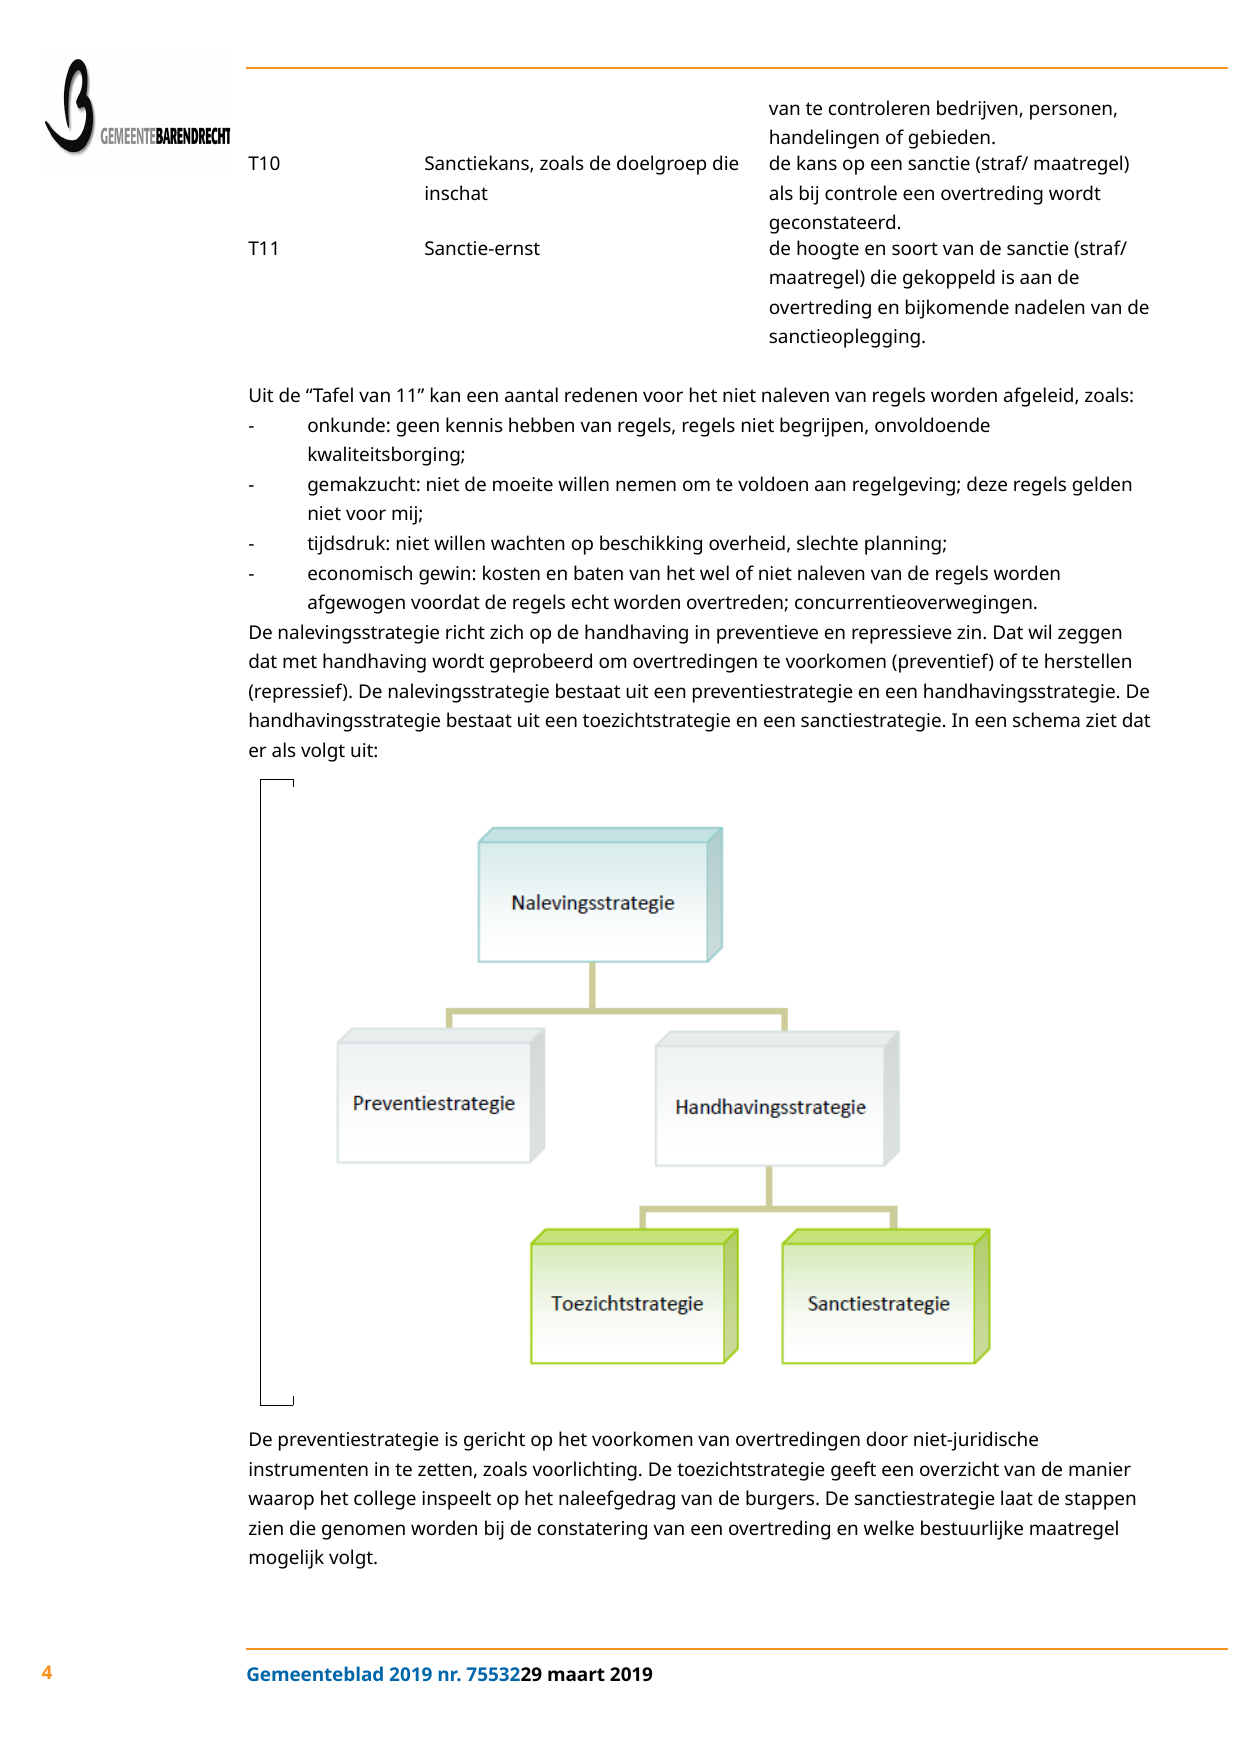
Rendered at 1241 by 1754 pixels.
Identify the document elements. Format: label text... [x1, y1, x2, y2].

list economisch gewin: kosten en baten van het wel of niet naleven van de regels worden afgewogen voordat de regels echt worden overtreden; concurrentieoverwegingen. [248, 560, 1152, 615]
picture [41, 47, 231, 172]
table_cell T11 [248, 235, 424, 349]
table_cell de kans op een sanctie (straf/ maatregel) als bij controle een overtreding wordt geconstateerd. [769, 150, 1152, 235]
table_cell de hoogte en soort van de sanctie (straf/ maatregel) die gekoppeld is aan de overtreding en bijkomende nadelen van de sanctieoplegging. [769, 235, 1152, 349]
picture [268, 787, 1037, 1396]
table_cell Sanctie-ernst [424, 235, 769, 349]
list tijdsdruk: niet willen wachten op beschikking overheid, slechte planning; [248, 530, 1152, 556]
table_cell [424, 95, 769, 150]
table_cell Sanctiekans, zoals de doelgroep die inschat [424, 150, 769, 235]
table_cell van te controleren bedrijven, personen, handelingen of gebieden. [769, 95, 1152, 150]
list gemakzucht: niet de moeite willen nemen om te voldoen aan regelgeving; deze regels gelden niet voor mij; [248, 471, 1152, 526]
table_cell T10 [248, 150, 424, 235]
text De nalevingsstrategie richt zich op de handhaving in preventieve en repressieve zin. Dat wil zeggen dat met handhaving wordt geprobeerd om overtredingen te voorkomen (preventief) of te herstellen (repressief). De nalevingsstrategie bestaat uit een preventiestrategie en een handhavingsstrategie. De handhavingsstrategie bestaat uit een toezichtstrategie en een sanctiestrategie. In een schema ziet dat er als volgt uit: [248, 619, 1152, 763]
text De preventiestrategie is gericht op het voorkomen van overtredingen door niet-juridische instrumenten in te zetten, zoals voorlichting. De toezichtstrategie geeft een overzicht van de manier waarop het college inspeelt op het naleefgedrag van de burgers. De sanctiestrategie laat de stappen zien die genomen worden bij de constatering van een overtreding en welke bestuurlijke maatregel mogelijk volgt. [248, 1426, 1152, 1570]
list onkunde: geen kennis hebben van regels, regels niet begrijpen, onvoldoende kwaliteitsborging; [248, 412, 1152, 467]
table_cell [248, 95, 424, 150]
text Uit de “Tafel van 11” kan een aantal redenen voor het niet naleven van regels worden afgeleid, zoals: [248, 382, 1152, 408]
